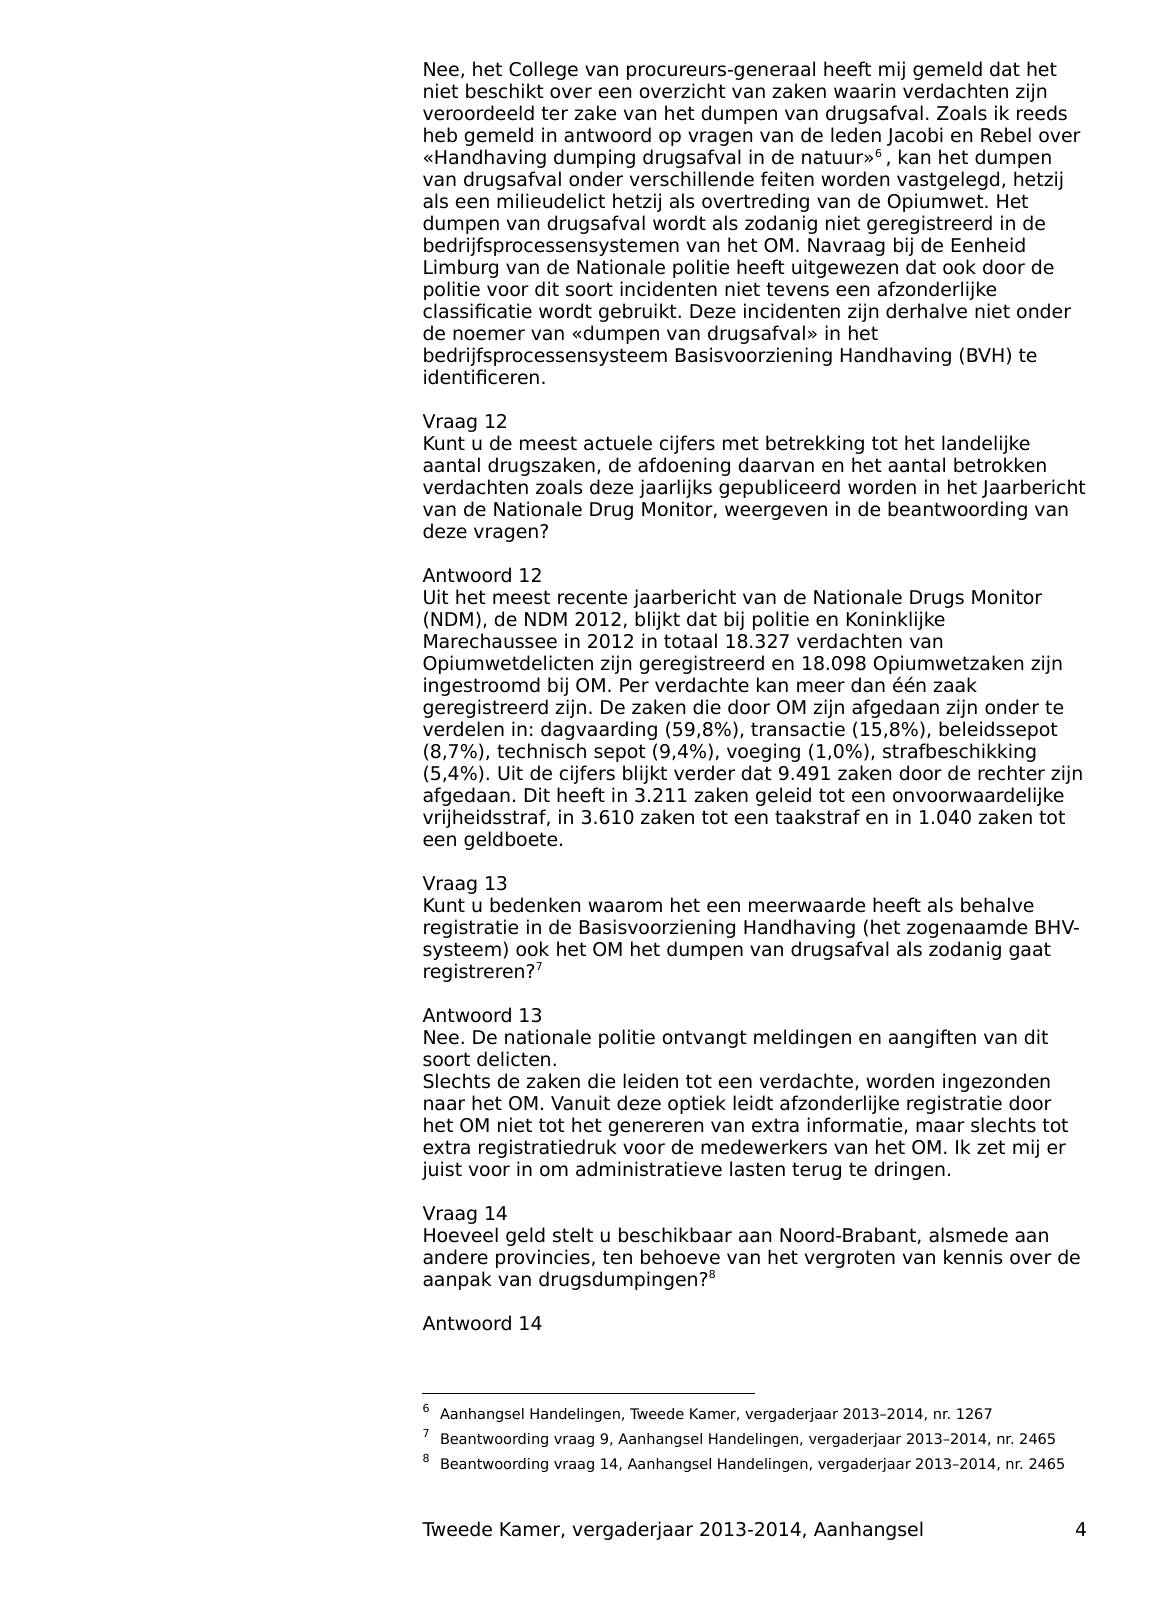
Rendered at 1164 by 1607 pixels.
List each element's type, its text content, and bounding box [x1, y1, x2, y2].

text Beantwoording vraag 14, Aanhangsel Handelingen, vergaderjaar 2013–2014, nr. 2465 [422, 1452, 1087, 1474]
text Vraag 13 [422, 873, 1087, 895]
text Vraag 12 [422, 411, 1087, 433]
text Slechts de zaken die leiden tot een verdachte, worden ingezonden naar het OM. Vanuit deze optiek leidt afzonderlijke registratie door het OM niet tot het genereren van extra informatie, maar slechts tot extra registratiedruk voor de medewerkers van het OM. Ik zet mij er juist voor in om administratieve lasten terug te dringen. [422, 1071, 1087, 1181]
text Nee, het College van procureurs-generaal heeft mij gemeld dat het niet beschikt over een overzicht van zaken waarin verdachten zijn veroordeeld ter zake van het dumpen van drugsafval. Zoals ik reeds heb gemeld in antwoord op vragen van de leden Jacobi en Rebel over «Handhaving dumping drugsafval in de natuur», kan het dumpen van drugsafval onder verschillende feiten worden vastgelegd, hetzij als een milieudelict hetzij als overtreding van de Opiumwet. Het dumpen van drugsafval wordt als zodanig niet geregistreerd in de bedrijfsprocessensystemen van het OM. Navraag bij de Eenheid Limburg van de Nationale politie heeft uitgewezen dat ook door de politie voor dit soort incidenten niet tevens een afzonderlijke classificatie wordt gebruikt. Deze incidenten zijn derhalve niet onder de noemer van «dumpen van drugsafval» in het bedrijfsprocessensysteem Basisvoorziening Handhaving (BVH) te identificeren. [422, 59, 1087, 389]
text Antwoord 12 [422, 565, 1087, 587]
text Uit het meest recente jaarbericht van de Nationale Drugs Monitor (NDM), de NDM 2012, blijkt dat bij politie en Koninklijke Marechaussee in 2012 in totaal 18.327 verdachten van Opiumwetdelicten zijn geregistreerd en 18.098 Opiumwetzaken zijn ingestroomd bij OM. Per verdachte kan meer dan één zaak geregistreerd zijn. De zaken die door OM zijn afgedaan zijn onder te verdelen in: dagvaarding (59,8%), transactie (15,8%), beleidssepot (8,7%), technisch sepot (9,4%), voeging (1,0%), strafbeschikking (5,4%). Uit de cijfers blijkt verder dat 9.491 zaken door de rechter zijn afgedaan. Dit heeft in 3.211 zaken geleid tot een onvoorwaardelijke vrijheidsstraf, in 3.610 zaken tot een taakstraf en in 1.040 zaken tot een geldboete. [422, 587, 1087, 851]
text Hoeveel geld stelt u beschikbaar aan Noord-Brabant, alsmede aan andere provincies, ten behoeve van het vergroten van kennis over de aanpak van drugsdumpingen? [422, 1225, 1087, 1291]
text Antwoord 13 [422, 1005, 1087, 1027]
text Beantwoording vraag 9, Aanhangsel Handelingen, vergaderjaar 2013–2014, nr. 2465 [422, 1427, 1087, 1449]
text Kunt u bedenken waarom het een meerwaarde heeft als behalve registratie in de Basisvoorziening Handhaving (het zogenaamde BHV-systeem) ook het OM het dumpen van drugsafval als zodanig gaat registreren? [422, 895, 1087, 983]
text Vraag 14 [422, 1203, 1087, 1225]
text Nee. De nationale politie ontvangt meldingen en aangiften van dit soort delicten. [422, 1027, 1087, 1071]
text Antwoord 14 [422, 1313, 1087, 1335]
text Aanhangsel Handelingen, Tweede Kamer, vergaderjaar 2013–2014, nr. 1267 [422, 1402, 1087, 1424]
text Kunt u de meest actuele cijfers met betrekking tot het landelijke aantal drugszaken, de afdoening daarvan en het aantal betrokken verdachten zoals deze jaarlijks gepubliceerd worden in het Jaarbericht van de Nationale Drug Monitor, weergeven in de beantwoording van deze vragen? [422, 433, 1087, 543]
